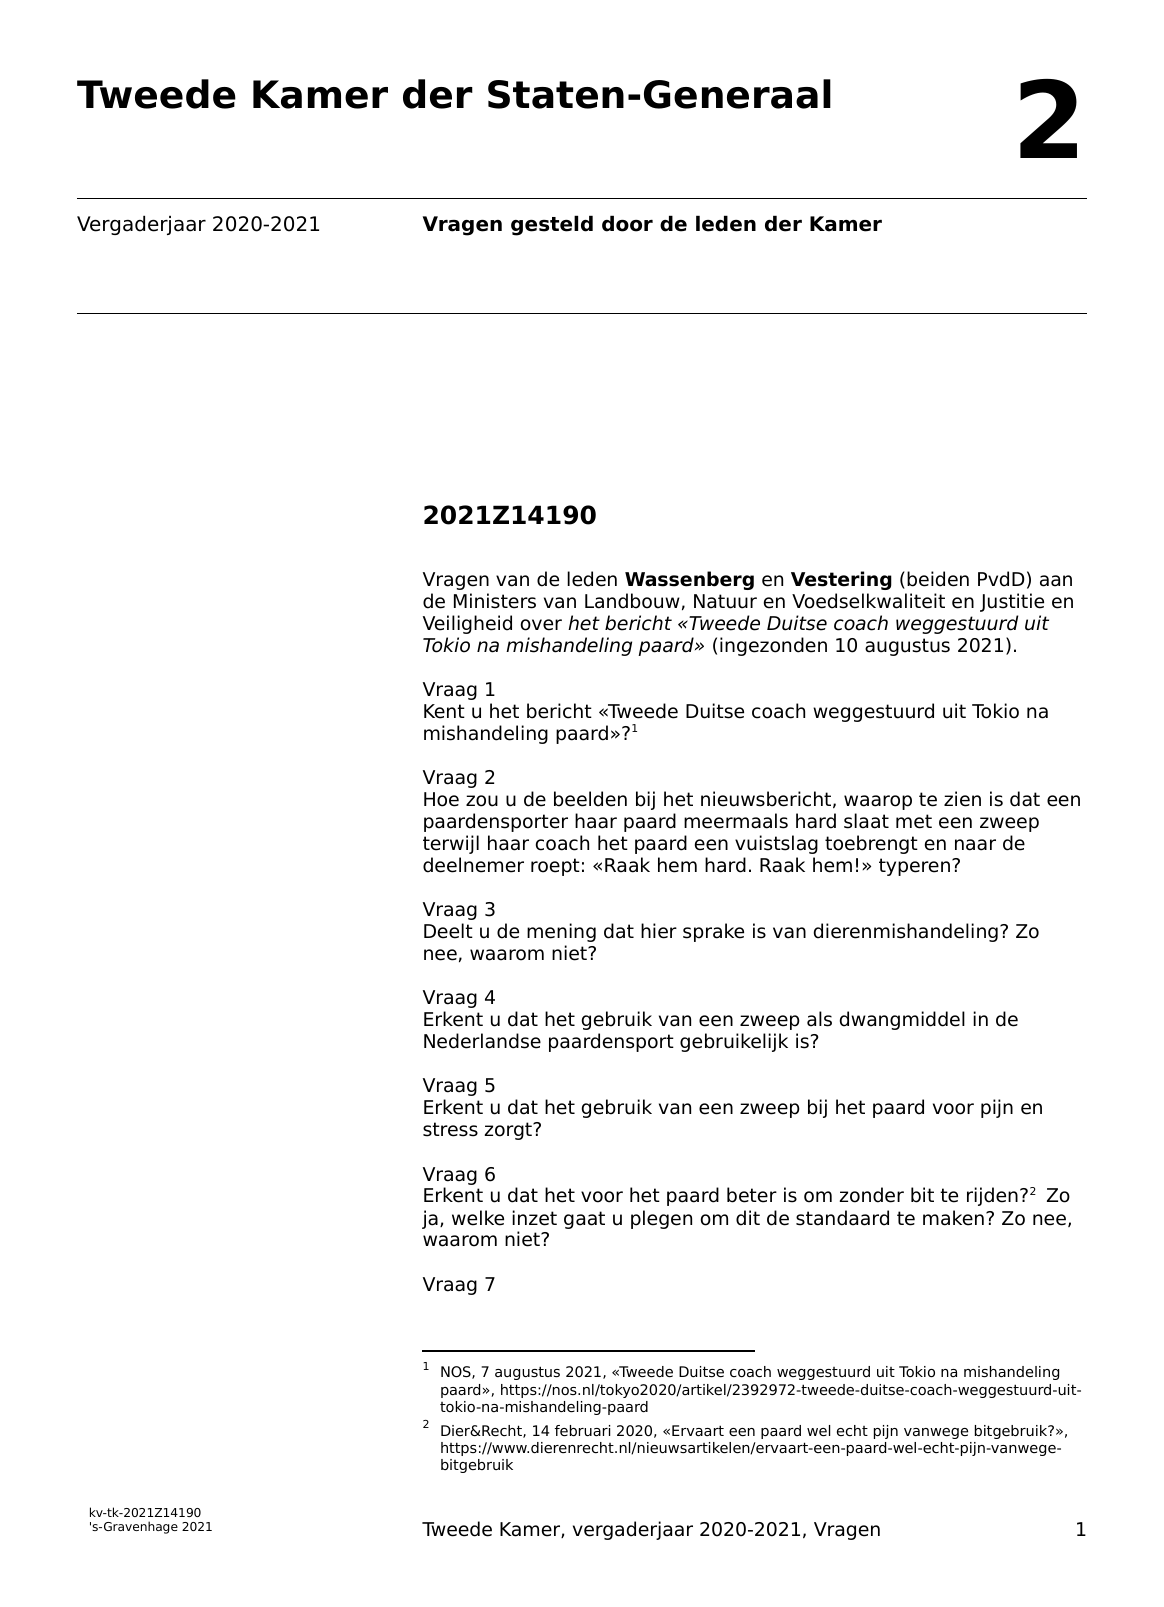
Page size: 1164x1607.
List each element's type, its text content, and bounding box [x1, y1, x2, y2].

table_header 2 [886, 59, 1087, 198]
text Vraag 2 [422, 767, 1087, 789]
text Erkent u dat het gebruik van een zweep als dwangmiddel in de Nederlandse paardensport gebruikelijk is? [422, 1009, 1087, 1053]
text Erkent u dat het gebruik van een zweep bij het paard voor pijn en stress zorgt? [422, 1097, 1087, 1141]
text Vragen van de leden Wassenberg en Vestering (beiden PvdD) aan de Ministers van Landbouw, Natuur en Voedselkwaliteit en Justitie en Veiligheid over het bericht «Tweede Duitse coach weggestuurd uit Tokio na mishandeling paard» (ingezonden 10 augustus 2021). [422, 569, 1087, 657]
text Hoe zou u de beelden bij het nieuwsbericht, waarop te zien is dat een paardensporter haar paard meermaals hard slaat met een zweep terwijl haar coach het paard een vuistslag toebrengt en naar de deelnemer roept: «Raak hem hard. Raak hem!» typeren? [422, 789, 1087, 877]
table_header Tweede Kamer der Staten-Generaal [77, 59, 886, 198]
text Dier&Recht, 14 februari 2020, «Ervaart een paard wel echt pijn vanwege bitgebruik?», https://www.dierenrecht.nl/nieuwsartikelen/ervaart-een-paard-wel-echt-pijn-vanwege-bitgebruik [422, 1418, 1087, 1474]
text Vraag 1 [422, 679, 1087, 701]
text Vraag 5 [422, 1075, 1087, 1097]
table_cell Vergaderjaar 2020-2021 [77, 199, 422, 313]
text kv-tk-2021Z14190 [88, 1506, 323, 1520]
text NOS, 7 augustus 2021, «Tweede Duitse coach weggestuurd uit Tokio na mishandeling paard», https://nos.nl/tokyo2020/artikel/2392972-tweede-duitse-coach-weggestuurd-uit-tokio-na-mishandeling-paard [422, 1360, 1087, 1416]
text 's-Gravenhage 2021 [88, 1520, 323, 1534]
text Vraag 6 [422, 1163, 1087, 1185]
text Deelt u de mening dat hier sprake is van dierenmishandeling? Zo nee, waarom niet? [422, 921, 1087, 965]
text Vraag 7 [422, 1273, 1087, 1296]
table_cell Vragen gesteld door de leden der Kamer [422, 199, 1087, 313]
text Vraag 4 [422, 987, 1087, 1009]
text 2021Z14190 [422, 501, 1087, 531]
text Kent u het bericht «Tweede Duitse coach weggestuurd uit Tokio na mishandeling paard»? [422, 701, 1087, 745]
text Erkent u dat het voor het paard beter is om zonder bit te rijden? Zo ja, welke inzet gaat u plegen om dit de standaard te maken? Zo nee, waarom niet? [422, 1185, 1087, 1251]
text Vraag 3 [422, 899, 1087, 921]
